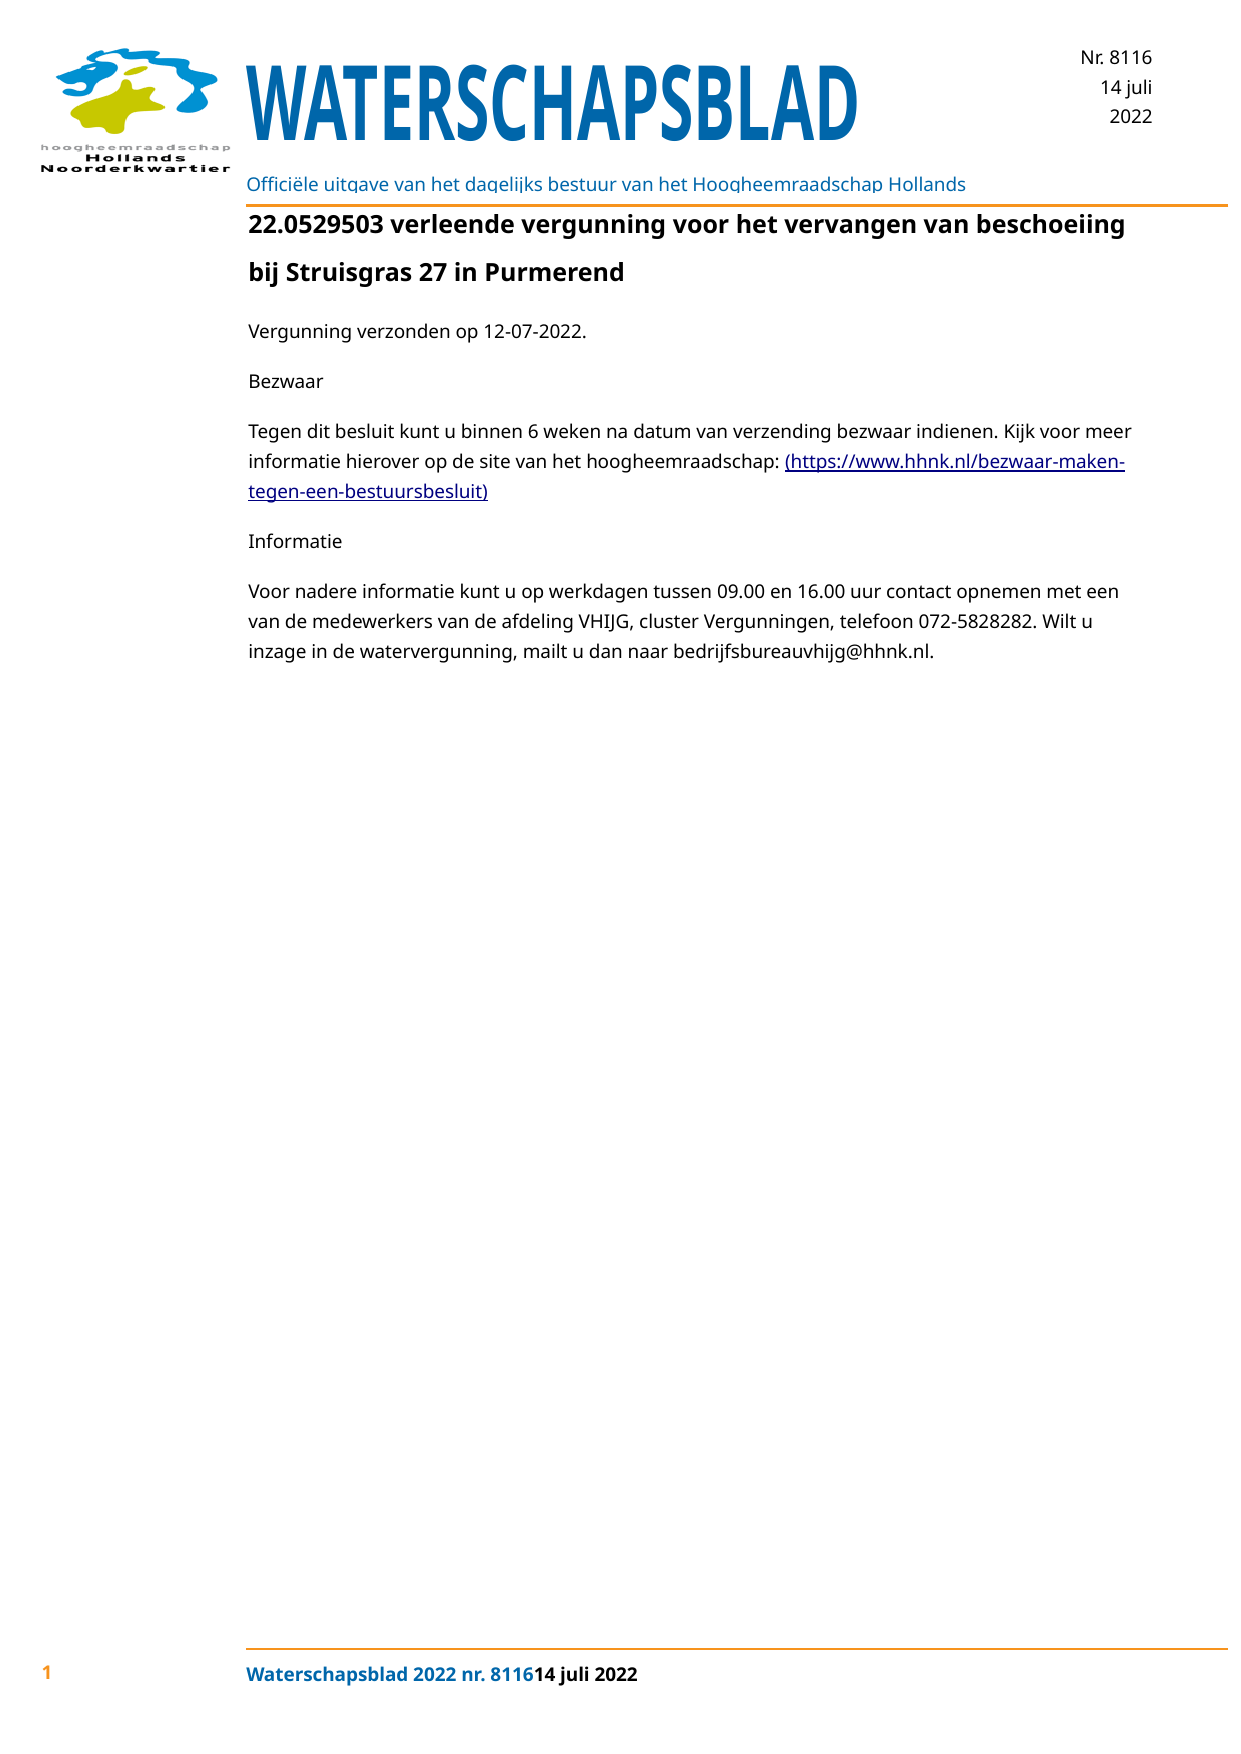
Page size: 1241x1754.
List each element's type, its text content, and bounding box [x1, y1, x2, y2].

picture [41, 47, 231, 172]
text 22.0529503 verleende vergunning voor het vervangen van beschoeiing bij Struisgras 27 in Purmerend [248, 207, 1152, 288]
text Tegen dit besluit kunt u binnen 6 weken na datum van verzending bezwaar indienen. Kijk voor meer informatie hierover op de site van het hoogheemraadschap: (https://www.hhnk.nl/bezwaar-maken-tegen-een-bestuursbesluit) [248, 419, 1152, 504]
text Bezwaar [248, 368, 1152, 394]
text Vergunning verzonden op 12-07-2022. [248, 318, 1152, 344]
text Voor nadere informatie kunt u op werkdagen tussen 09.00 en 16.00 uur contact opnemen met een van de medewerkers van de afdeling VHIJG, cluster Vergunningen, telefoon 072-5828282. Wilt u inzage in de watervergunning, mailt u dan naar bedrijfsbureauvhijg@hhnk.nl. [248, 579, 1152, 664]
text Informatie [248, 528, 1152, 554]
